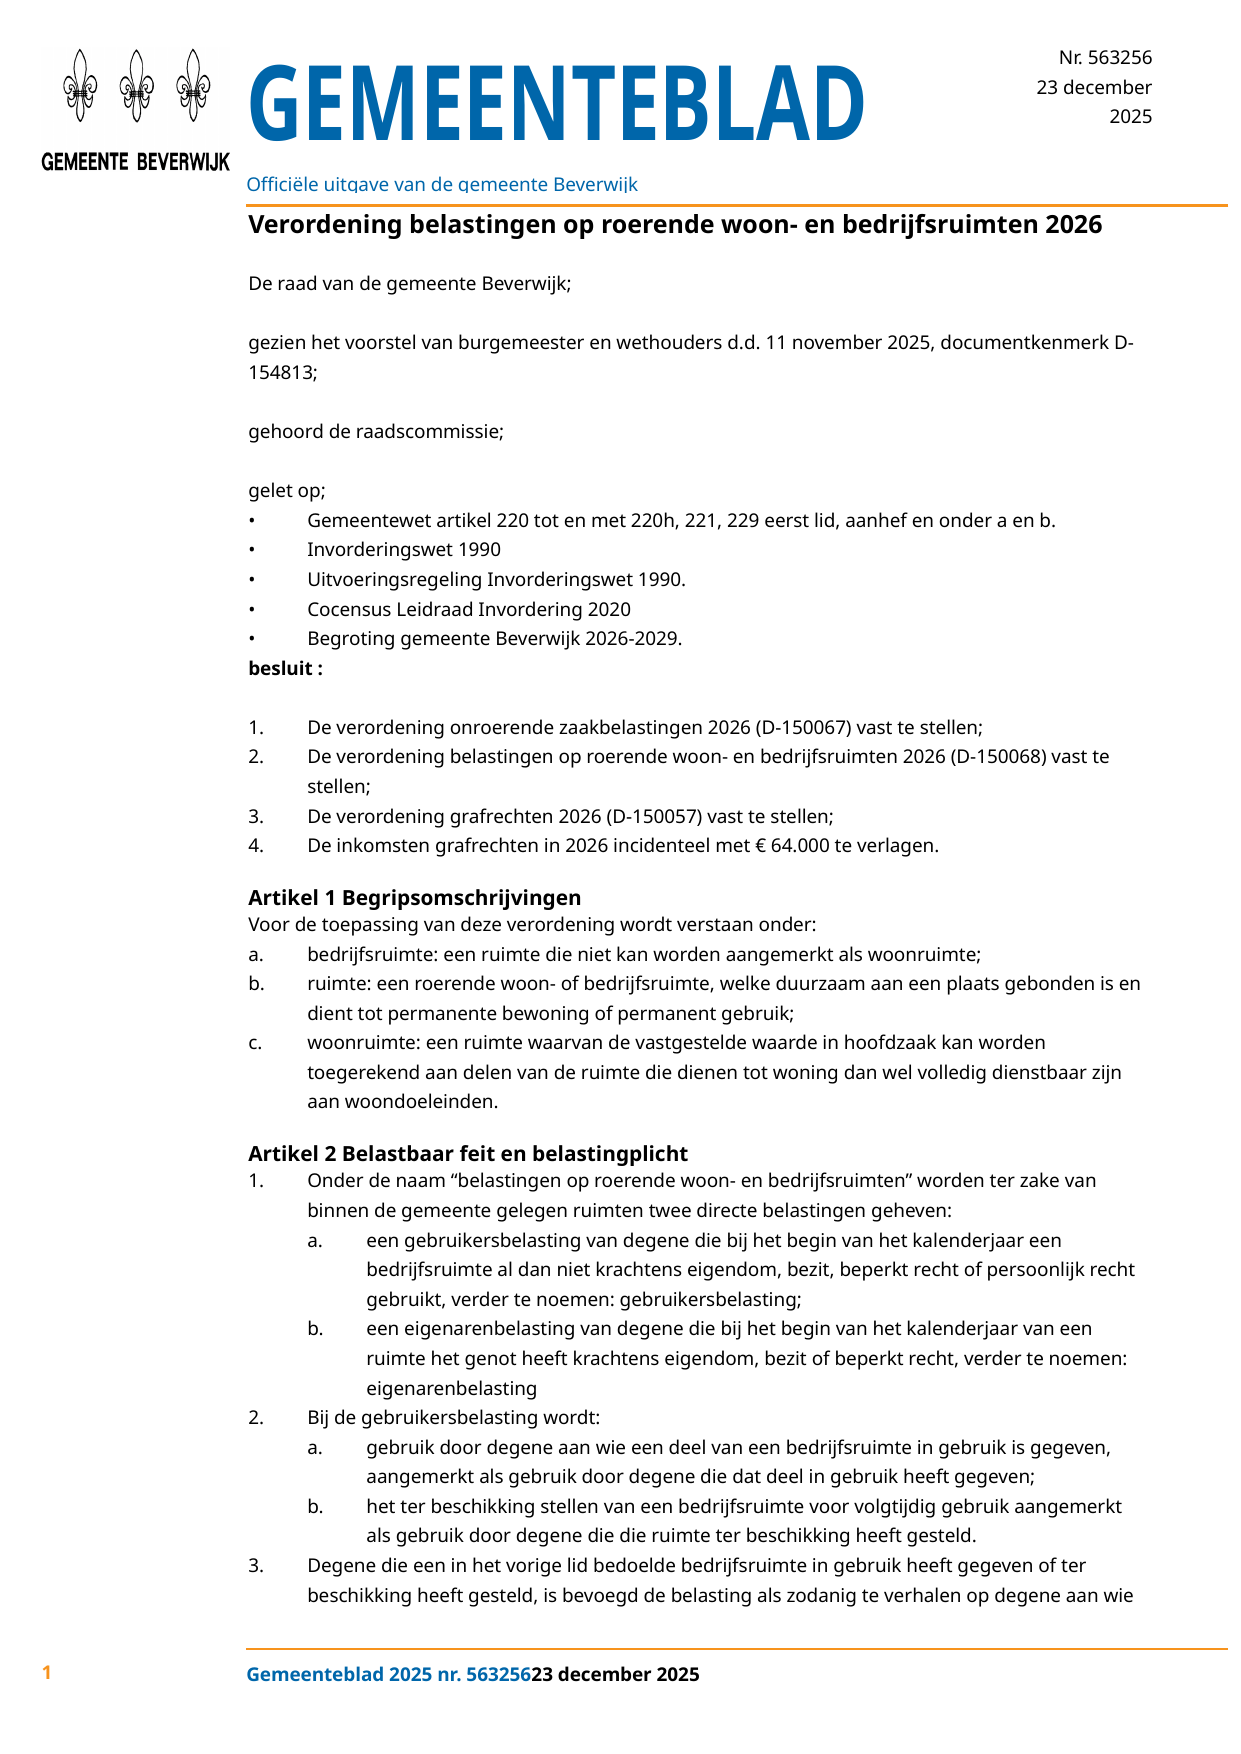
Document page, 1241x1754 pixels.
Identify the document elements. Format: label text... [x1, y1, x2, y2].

text De raad van de gemeente Beverwijk; [248, 270, 1152, 296]
list het ter beschikking stellen van een bedrijfsruimte voor volgtijdig gebruik aangemerkt als gebruik door degene die die ruimte ter beschikking heeft gesteld. [307, 1493, 1152, 1548]
list De verordening onroerende zaakbelastingen 2026 (D-150067) vast te stellen; [248, 714, 1152, 740]
list Begroting gemeente Beverwijk 2026-2029. [248, 625, 1152, 651]
list Invorderingswet 1990 [248, 537, 1152, 562]
list Gemeentewet artikel 220 tot en met 220h, 221, 229 eerst lid, aanhef en onder a en b. [248, 507, 1152, 533]
text Artikel 2 Belastbaar feit en belastingplicht [248, 1139, 1152, 1168]
list een eigenarenbelasting van degene die bij het begin van het kalenderjaar van een ruimte het genot heeft krachtens eigendom, bezit of beperkt recht, verder te noemen: eigenarenbelasting [307, 1316, 1152, 1400]
list ruimte: een roerende woon- of bedrijfsruimte, welke duurzaam aan een plaats gebonden is en dient tot permanente bewoning of permanent gebruik; [248, 970, 1152, 1026]
text Voor de toepassing van deze verordening wordt verstaan onder: [248, 911, 1152, 937]
text gezien het voorstel van burgemeester en wethouders d.d. 11 november 2025, documentkenmerk D-154813; [248, 329, 1152, 385]
text gehoord de raadscommissie; [248, 418, 1152, 444]
list De inkomsten grafrechten in 2026 incidenteel met € 64.000 te verlagen. [248, 832, 1152, 858]
list gebruik door degene aan wie een deel van een bedrijfsruimte in gebruik is gegeven, aangemerkt als gebruik door degene die dat deel in gebruik heeft gegeven; [307, 1434, 1152, 1489]
text gelet op; [248, 477, 1152, 503]
list Bij de gebruikersbelasting wordt: [248, 1404, 1152, 1430]
text Artikel 1 Begripsomschrijvingen [248, 883, 1152, 911]
list woonruimte: een ruimte waarvan de vastgestelde waarde in hoofdzaak kan worden toegerekend aan delen van de ruimte die dienen tot woning dan wel volledig dienstbaar zijn aan woondoeleinden. [248, 1029, 1152, 1114]
text Verordening belastingen op roerende woon- en bedrijfsruimten 2026 [248, 207, 1152, 241]
list Onder de naam “belastingen op roerende woon- en bedrijfsruimten” worden ter zake van binnen de gemeente gelegen ruimten twee directe belastingen geheven: [248, 1168, 1152, 1223]
list Degene die een in het vorige lid bedoelde bedrijfsruimte in gebruik heeft gegeven of ter beschikking heeft gesteld, is bevoegd de belasting als zodanig te verhalen op degene aan wie [248, 1552, 1152, 1607]
list De verordening belastingen op roerende woon- en bedrijfsruimten 2026 (D-150068) vast te stellen; [248, 744, 1152, 799]
list bedrijfsruimte: een ruimte die niet kan worden aangemerkt als woonruimte; [248, 941, 1152, 967]
text besluit : [248, 655, 1152, 681]
list De verordening grafrechten 2026 (D-150057) vast te stellen; [248, 803, 1152, 828]
list Uitvoeringsregeling Invorderingswet 1990. [248, 566, 1152, 592]
picture [41, 47, 231, 172]
list een gebruikersbelasting van degene die bij het begin van het kalenderjaar een bedrijfsruimte al dan niet krachtens eigendom, bezit, beperkt recht of persoonlijk recht gebruikt, verder te noemen: gebruikersbelasting; [307, 1227, 1152, 1312]
list Cocensus Leidraad Invordering 2020 [248, 596, 1152, 621]
